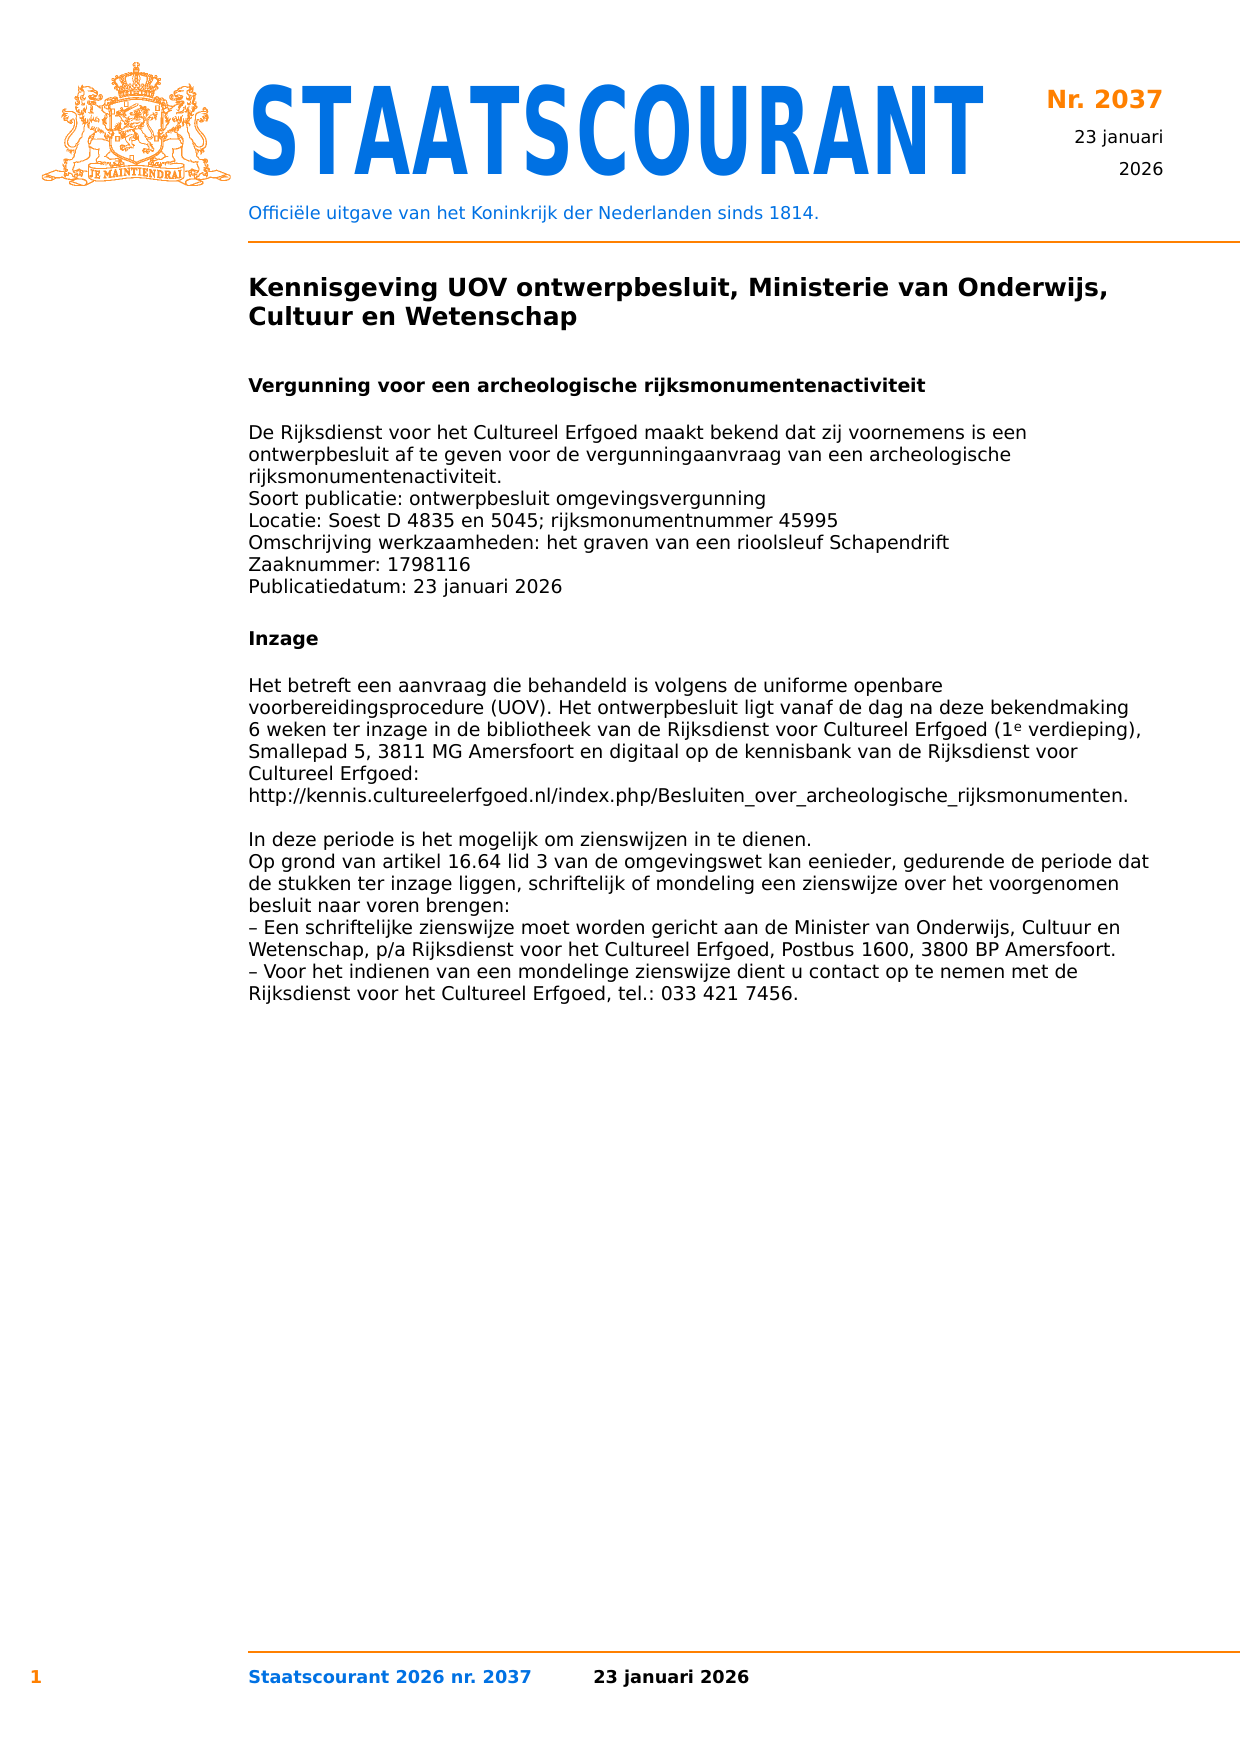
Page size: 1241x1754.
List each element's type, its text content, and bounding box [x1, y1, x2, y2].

table_cell 2026 [998, 153, 1240, 203]
text Omschrijving werkzaamheden: het graven van een rioolsleuf Schapendrift [248, 532, 1163, 554]
table_header Nr. 2037 [998, 62, 1240, 121]
text In deze periode is het mogelijk om zienswijzen in te dienen. [248, 829, 1163, 851]
subtitle Kennisgeving UOV ontwerpbesluit, Ministerie van Onderwijs, Cultuur en Wetenschap [248, 273, 1163, 331]
table_cell 23 januari [998, 121, 1240, 153]
table_cell Officiële uitgave van het Koninkrijk der Nederlanden sinds 1814. [248, 203, 1240, 241]
text Op grond van artikel 16.64 lid 3 van de omgevingswet kan eenieder, gedurende de periode dat de stukken ter inzage liggen, schriftelijk of mondeling een zienswijze over het voorgenomen besluit naar voren brengen: [248, 851, 1163, 917]
table_header STAATSCOURANT [248, 62, 998, 203]
subtitle Vergunning voor een archeologische rijksmonumentenactiviteit [248, 375, 1163, 397]
picture [41, 62, 231, 186]
subtitle Inzage [248, 628, 1163, 650]
text Soort publicatie: ontwerpbesluit omgevingsvergunning [248, 488, 1163, 510]
text Het betreft een aanvraag die behandeld is volgens de uniforme openbare voorbereidingsprocedure (UOV). Het ontwerpbesluit ligt vanaf de dag na deze bekendmaking 6 weken ter inzage in de bibliotheek van de Rijksdienst voor Cultureel Erfgoed (1e verdieping), Smallepad 5, 3811 MG Amersfoort en digitaal op de kennisbank van de Rijksdienst voor Cultureel Erfgoed: http://kennis.cultureelerfgoed.nl/index.php/Besluiten_over_archeologische_rijksmonumenten. [248, 675, 1163, 807]
text Publicatiedatum: 23 januari 2026 [248, 576, 1163, 598]
table_header [25, 62, 248, 241]
text De Rijksdienst voor het Cultureel Erfgoed maakt bekend dat zij voornemens is een ontwerpbesluit af te geven voor de vergunningaanvraag van een archeologische rijksmonumentenactiviteit. [248, 422, 1163, 488]
text Locatie: Soest D 4835 en 5045; rijksmonumentnummer 45995 [248, 510, 1163, 532]
text Zaaknummer: 1798116 [248, 554, 1163, 576]
text – Een schriftelijke zienswijze moet worden gericht aan de Minister van Onderwijs, Cultuur en Wetenschap, p/a Rijksdienst voor het Cultureel Erfgoed, Postbus 1600, 3800 BP Amersfoort. [248, 917, 1163, 961]
text – Voor het indienen van een mondelinge zienswijze dient u contact op te nemen met de Rijksdienst voor het Cultureel Erfgoed, tel.: 033 421 7456. [248, 961, 1163, 1004]
